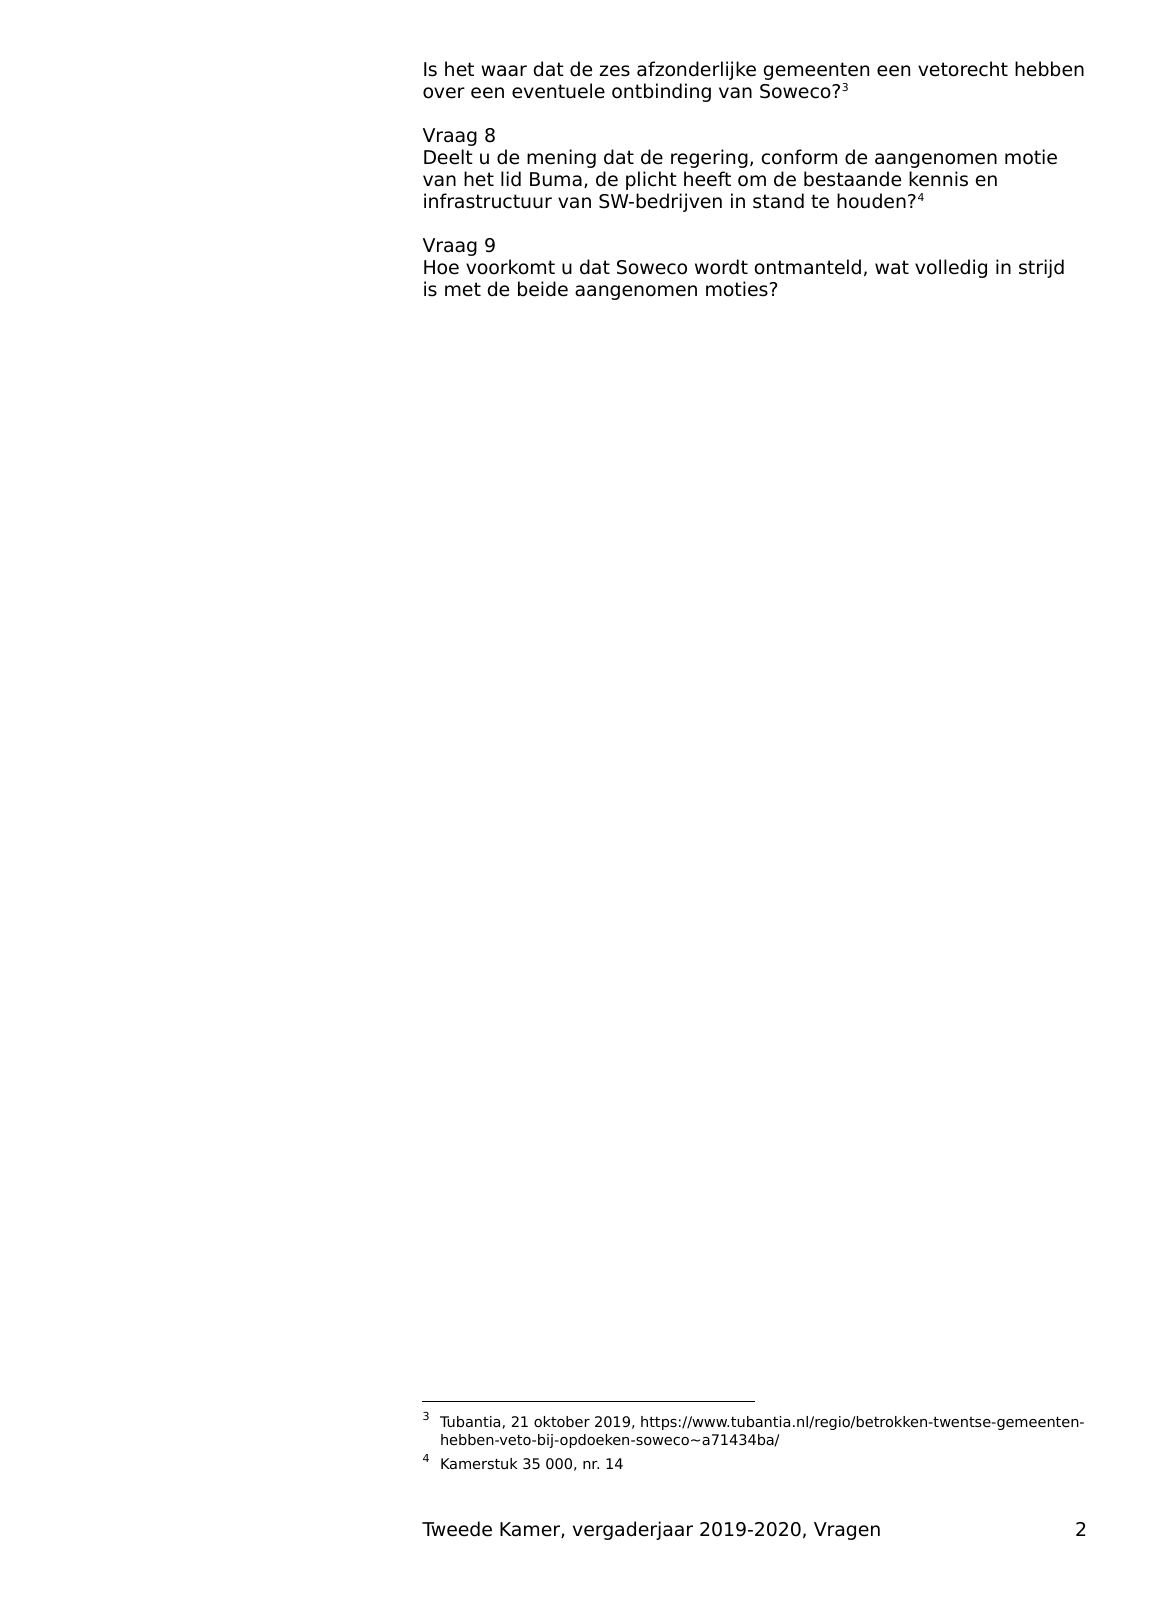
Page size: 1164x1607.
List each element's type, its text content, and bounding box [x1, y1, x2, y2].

text Is het waar dat de zes afzonderlijke gemeenten een vetorecht hebben over een eventuele ontbinding van Soweco? [422, 59, 1087, 103]
text Kamerstuk 35 000, nr. 14 [422, 1452, 1087, 1474]
text Vraag 9 [422, 235, 1087, 257]
text Vraag 8 [422, 125, 1087, 147]
text Hoe voorkomt u dat Soweco wordt ontmanteld, wat volledig in strijd is met de beide aangenomen moties? [422, 257, 1087, 301]
text Deelt u de mening dat de regering, conform de aangenomen motie van het lid Buma, de plicht heeft om de bestaande kennis en infrastructuur van SW-bedrijven in stand te houden? [422, 147, 1087, 213]
text Tubantia, 21 oktober 2019, https://www.tubantia.nl/regio/betrokken-twentse-gemeenten-hebben-veto-bij-opdoeken-soweco~a71434ba/ [422, 1410, 1087, 1449]
